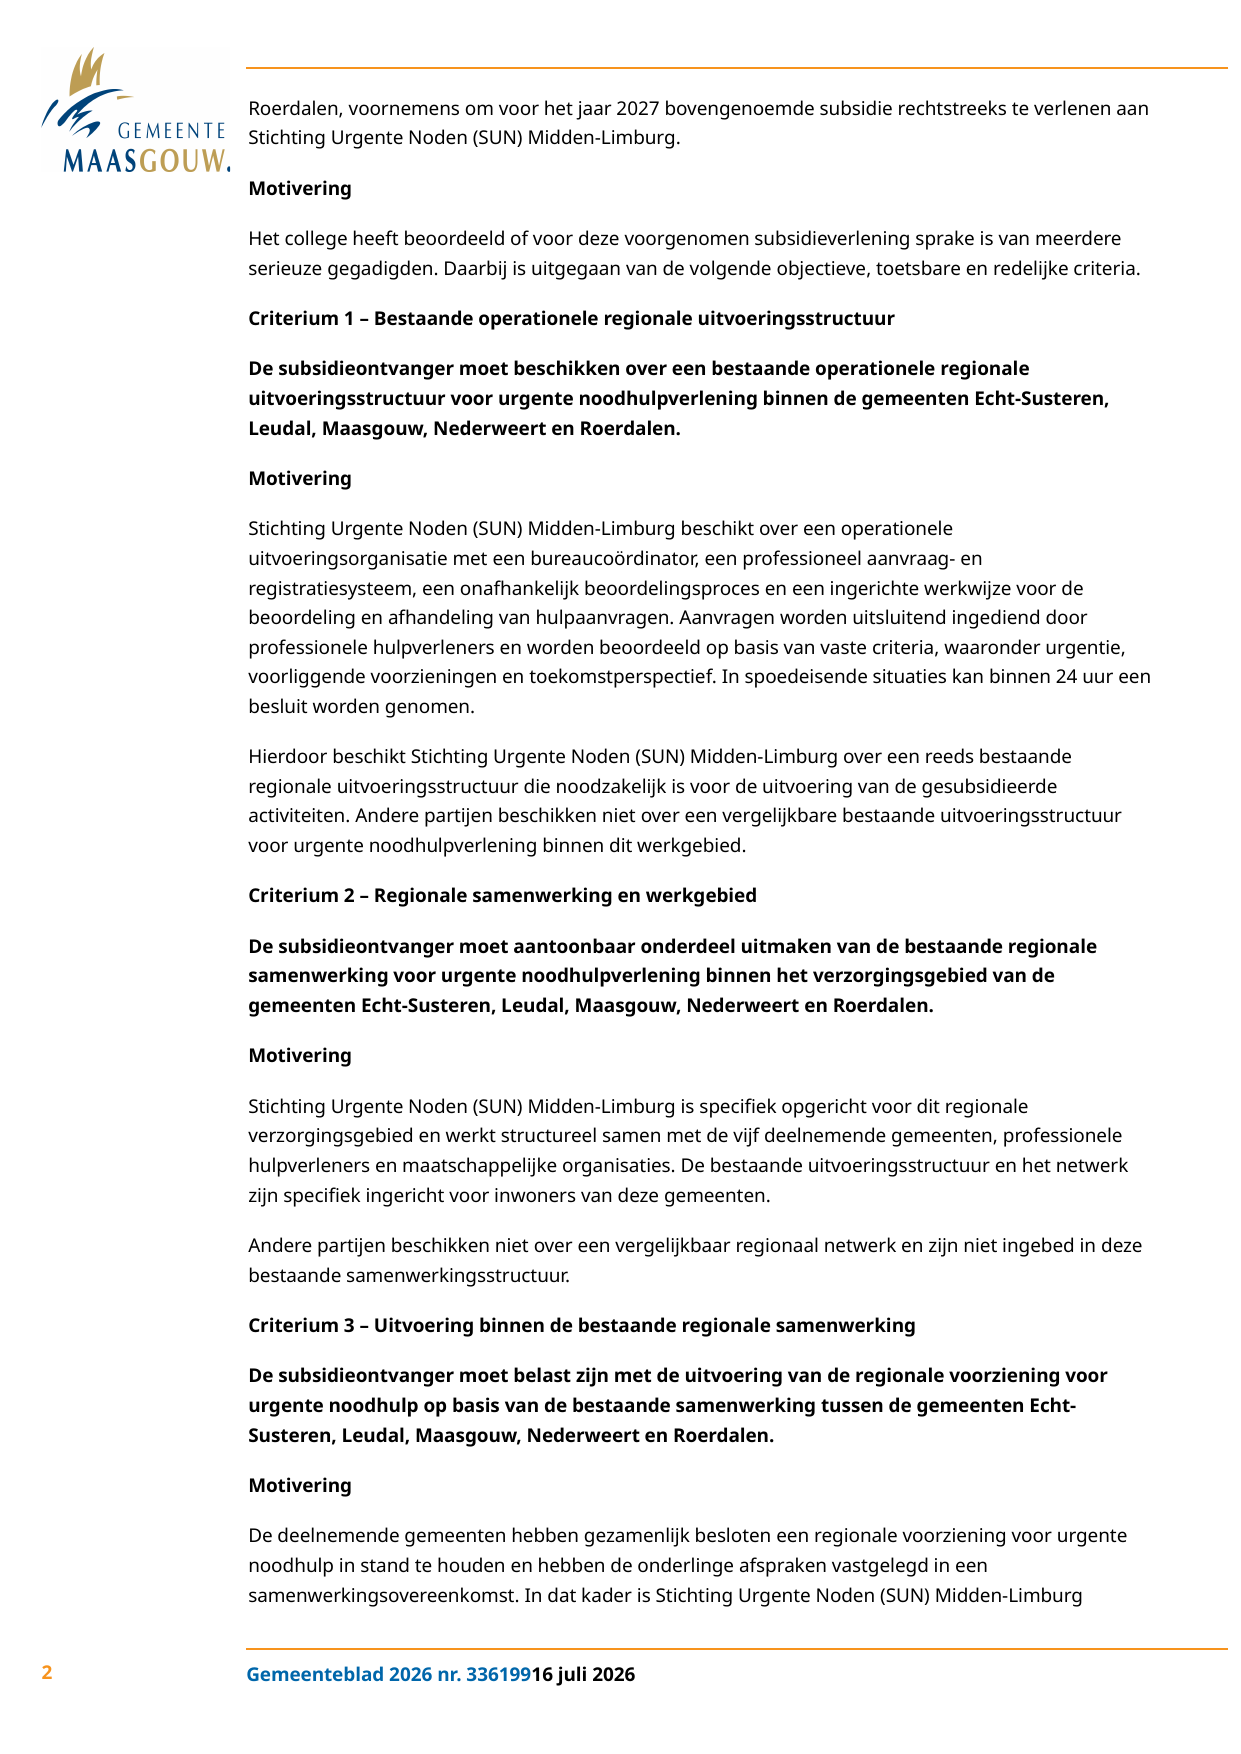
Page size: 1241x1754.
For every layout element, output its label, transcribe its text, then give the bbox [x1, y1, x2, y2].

text Het college heeft beoordeeld of voor deze voorgenomen subsidieverlening sprake is van meerdere serieuze gegadigden. Daarbij is uitgegaan van de volgende objectieve, toetsbare en redelijke criteria. [248, 225, 1152, 281]
text Criterium 1 – Bestaande operationele regionale uitvoeringsstructuur [248, 305, 1152, 331]
text Stichting Urgente Noden (SUN) Midden-Limburg beschikt over een operationele uitvoeringsorganisatie met een bureaucoördinator, een professioneel aanvraag- en registratiesysteem, een onafhankelijk beoordelingsproces en een ingerichte werkwijze voor de beoordeling en afhandeling van hulpaanvragen. Aanvragen worden uitsluitend ingediend door professionele hulpverleners en worden beoordeeld op basis van vaste criteria, waaronder urgentie, voorliggende voorzieningen en toekomstperspectief. In spoedeisende situaties kan binnen 24 uur een besluit worden genomen. [248, 516, 1152, 719]
text Roerdalen, voornemens om voor het jaar 2027 bovengenoemde subsidie rechtstreeks te verlenen aan Stichting Urgente Noden (SUN) Midden-Limburg. [248, 95, 1152, 150]
text Motivering [248, 1472, 1152, 1498]
text De deelnemende gemeenten hebben gezamenlijk besloten een regionale voorziening voor urgente noodhulp in stand te houden en hebben de onderlinge afspraken vastgelegd in een samenwerkingsovereenkomst. In dat kader is Stichting Urgente Noden (SUN) Midden-Limburg [248, 1523, 1152, 1608]
text De subsidieontvanger moet belast zijn met de uitvoering van de regionale voorziening voor urgente noodhulp op basis van de bestaande samenwerking tussen de gemeenten Echt-Susteren, Leudal, Maasgouw, Nederweert en Roerdalen. [248, 1363, 1152, 1448]
text De subsidieontvanger moet beschikken over een bestaande operationele regionale uitvoeringsstructuur voor urgente noodhulpverlening binnen de gemeenten Echt-Susteren, Leudal, Maasgouw, Nederweert en Roerdalen. [248, 356, 1152, 441]
text Andere partijen beschikken niet over een vergelijkbaar regionaal netwerk en zijn niet ingebed in deze bestaande samenwerkingsstructuur. [248, 1232, 1152, 1288]
text Motivering [248, 1043, 1152, 1068]
text Criterium 3 – Uitvoering binnen de bestaande regionale samenwerking [248, 1312, 1152, 1338]
text Motivering [248, 465, 1152, 491]
text De subsidieontvanger moet aantoonbaar onderdeel uitmaken van de bestaande regionale samenwerking voor urgente noodhulpverlening binnen het verzorgingsgebied van de gemeenten Echt-Susteren, Leudal, Maasgouw, Nederweert en Roerdalen. [248, 933, 1152, 1018]
text Criterium 2 – Regionale samenwerking en werkgebied [248, 883, 1152, 908]
text Motivering [248, 175, 1152, 201]
text Stichting Urgente Noden (SUN) Midden-Limburg is specifiek opgericht voor dit regionale verzorgingsgebied en werkt structureel samen met de vijf deelnemende gemeenten, professionele hulpverleners en maatschappelijke organisaties. De bestaande uitvoeringsstructuur en het netwerk zijn specifiek ingericht voor inwoners van deze gemeenten. [248, 1093, 1152, 1208]
text Hierdoor beschikt Stichting Urgente Noden (SUN) Midden-Limburg over een reeds bestaande regionale uitvoeringsstructuur die noodzakelijk is voor de uitvoering van de gesubsidieerde activiteiten. Andere partijen beschikken niet over een vergelijkbare bestaande uitvoeringsstructuur voor urgente noodhulpverlening binnen dit werkgebied. [248, 743, 1152, 858]
picture [41, 47, 231, 172]
